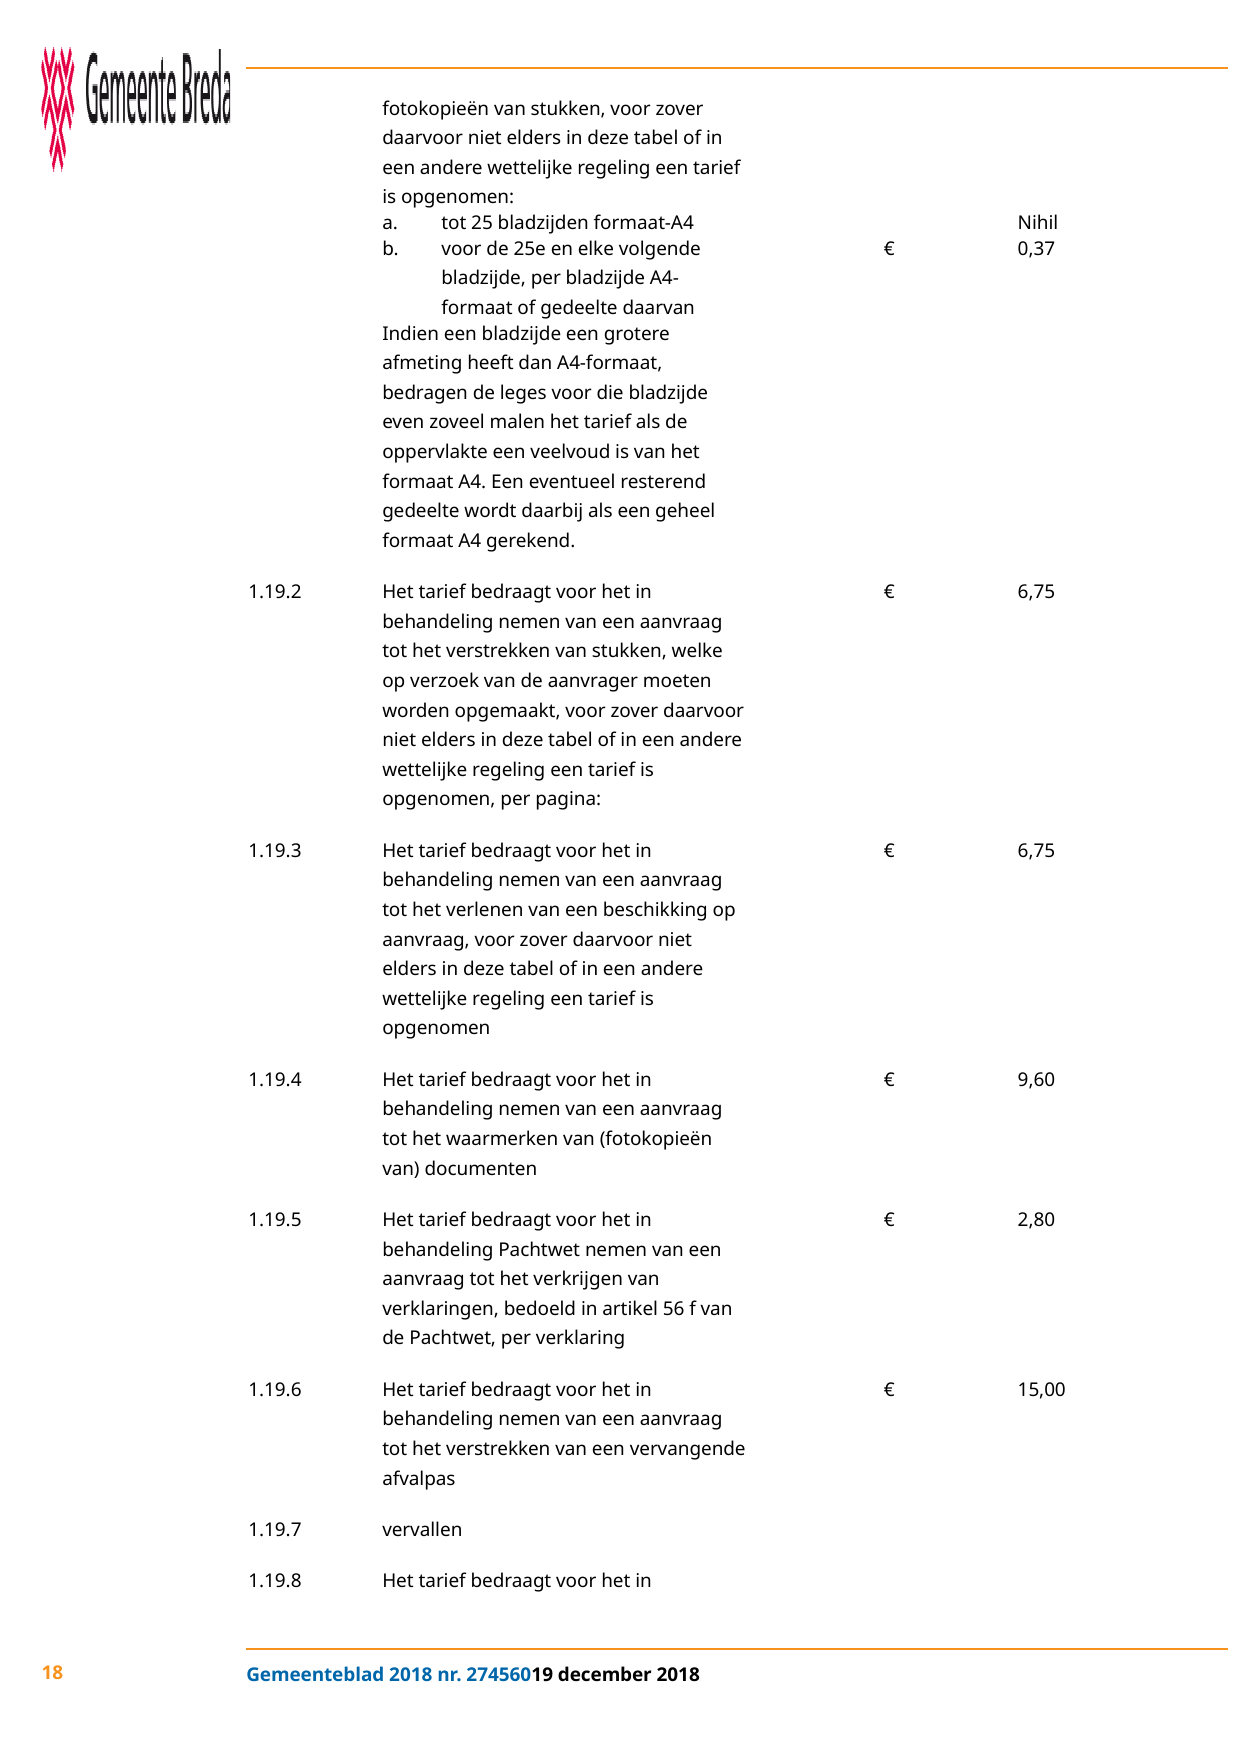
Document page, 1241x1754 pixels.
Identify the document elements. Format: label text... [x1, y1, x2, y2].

table_cell 1.19.6 [248, 1376, 382, 1490]
table_cell 6,75 [1018, 579, 1152, 811]
table_cell € [884, 235, 1017, 320]
table_cell [884, 209, 1017, 235]
picture [41, 47, 231, 172]
table_cell tot 25 bladzijden formaat-A4 [382, 209, 749, 235]
table_cell 1.19.5 [248, 1206, 382, 1350]
table_cell [1018, 1040, 1152, 1066]
table_cell [884, 1490, 1017, 1516]
table_cell [248, 1542, 382, 1568]
table_cell [749, 553, 883, 578]
table_cell [884, 1180, 1017, 1206]
table_cell [884, 811, 1017, 837]
table_cell 1.19.3 [248, 837, 382, 1040]
table_cell [382, 1040, 749, 1066]
table_cell [1018, 553, 1152, 578]
table_cell € [884, 837, 1017, 1040]
table_cell [749, 1180, 883, 1206]
table_cell Het tarief bedraagt voor het in behandeling nemen van een aanvraag tot het verstrekken van stukken, welke op verzoek van de aanvrager moeten worden opgemaakt, voor zover daarvoor niet elders in deze tabel of in een andere wettelijke regeling een tarief is opgenomen, per pagina: [382, 579, 749, 811]
table_cell [382, 811, 749, 837]
table_cell [248, 235, 382, 320]
table_cell € [884, 1376, 1017, 1490]
table_cell vervallen [382, 1516, 749, 1542]
table_cell [749, 1376, 883, 1490]
table_cell [1018, 320, 1152, 553]
table_cell [749, 1206, 883, 1350]
table_cell [884, 553, 1017, 578]
table_cell [248, 1040, 382, 1066]
table_cell € [884, 1066, 1017, 1180]
table_cell 1.19.8 [248, 1568, 382, 1593]
table_cell Het tarief bedraagt voor het in behandeling nemen van een aanvraag tot het waarmerken van (fotokopieën van) documenten [382, 1066, 749, 1180]
table_cell [884, 1568, 1017, 1593]
table_cell [749, 811, 883, 837]
table_cell 2,80 [1018, 1206, 1152, 1350]
table_cell [749, 1542, 883, 1568]
table_header [248, 95, 382, 209]
table_cell [382, 1350, 749, 1376]
table_cell Indien een bladzijde een grotere afmeting heeft dan A4-formaat, bedragen de leges voor die bladzijde even zoveel malen het tarief als de oppervlakte een veelvoud is van het formaat A4. Een eventueel resterend gedeelte wordt daarbij als een geheel formaat A4 gerekend. [382, 320, 749, 553]
table_cell [749, 1568, 883, 1593]
table_header [1018, 95, 1152, 209]
table_cell Het tarief bedraagt voor het in behandeling nemen van een aanvraag tot het verstrekken van een vervangende afvalpas [382, 1376, 749, 1490]
table_cell [749, 1066, 883, 1180]
table_cell [248, 209, 382, 235]
table_cell [749, 1350, 883, 1376]
table_cell [884, 1542, 1017, 1568]
table_cell 9,60 [1018, 1066, 1152, 1180]
table_cell [884, 1516, 1017, 1542]
table_cell [884, 320, 1017, 553]
table_cell [749, 579, 883, 811]
table_cell [749, 1040, 883, 1066]
table_cell [248, 1180, 382, 1206]
table_cell [1018, 1350, 1152, 1376]
table_cell [382, 1180, 749, 1206]
table_cell [248, 1350, 382, 1376]
table_cell 6,75 [1018, 837, 1152, 1040]
table_cell [749, 209, 883, 235]
table_cell [884, 1350, 1017, 1376]
table_cell voor de 25e en elke volgende bladzijde, per bladzijde A4-formaat of gedeelte daarvan [382, 235, 749, 320]
table_cell Het tarief bedraagt voor het in behandeling Pachtwet nemen van een aanvraag tot het verkrijgen van verklaringen, bedoeld in artikel 56 f van de Pachtwet, per verklaring [382, 1206, 749, 1350]
table_cell [248, 320, 382, 553]
table_cell 15,00 [1018, 1376, 1152, 1490]
table_cell [1018, 1180, 1152, 1206]
table_cell 0,37 [1018, 235, 1152, 320]
table_cell Het tarief bedraagt voor het in behandeling nemen van een aanvraag tot het verlenen van een beschikking op aanvraag, voor zover daarvoor niet elders in deze tabel of in een andere wettelijke regeling een tarief is opgenomen [382, 837, 749, 1040]
table_cell [749, 1490, 883, 1516]
table_cell [248, 811, 382, 837]
table_cell € [884, 1206, 1017, 1350]
table_cell [382, 1542, 749, 1568]
table_cell [382, 553, 749, 578]
table_cell Het tarief bedraagt voor het in [382, 1568, 749, 1593]
table_cell [884, 1040, 1017, 1066]
table_cell 1.19.4 [248, 1066, 382, 1180]
table_header fotokopieën van stukken, voor zover daarvoor niet elders in deze tabel of in een andere wettelijke regeling een tarief is opgenomen: [382, 95, 749, 209]
table_cell [749, 837, 883, 1040]
table_cell 1.19.7 [248, 1516, 382, 1542]
table_cell [1018, 1542, 1152, 1568]
table_cell Nihil [1018, 209, 1152, 235]
table_header [749, 95, 883, 209]
table_cell [248, 553, 382, 578]
table_cell [1018, 1568, 1152, 1593]
table_cell [1018, 1490, 1152, 1516]
table_cell [248, 1490, 382, 1516]
table_cell € [884, 579, 1017, 811]
table_cell [1018, 1516, 1152, 1542]
table_cell [749, 1516, 883, 1542]
table_cell [382, 1490, 749, 1516]
table_cell [1018, 811, 1152, 837]
table_cell [749, 235, 883, 320]
table_cell [749, 320, 883, 553]
table_header [884, 95, 1017, 209]
table_cell 1.19.2 [248, 579, 382, 811]
